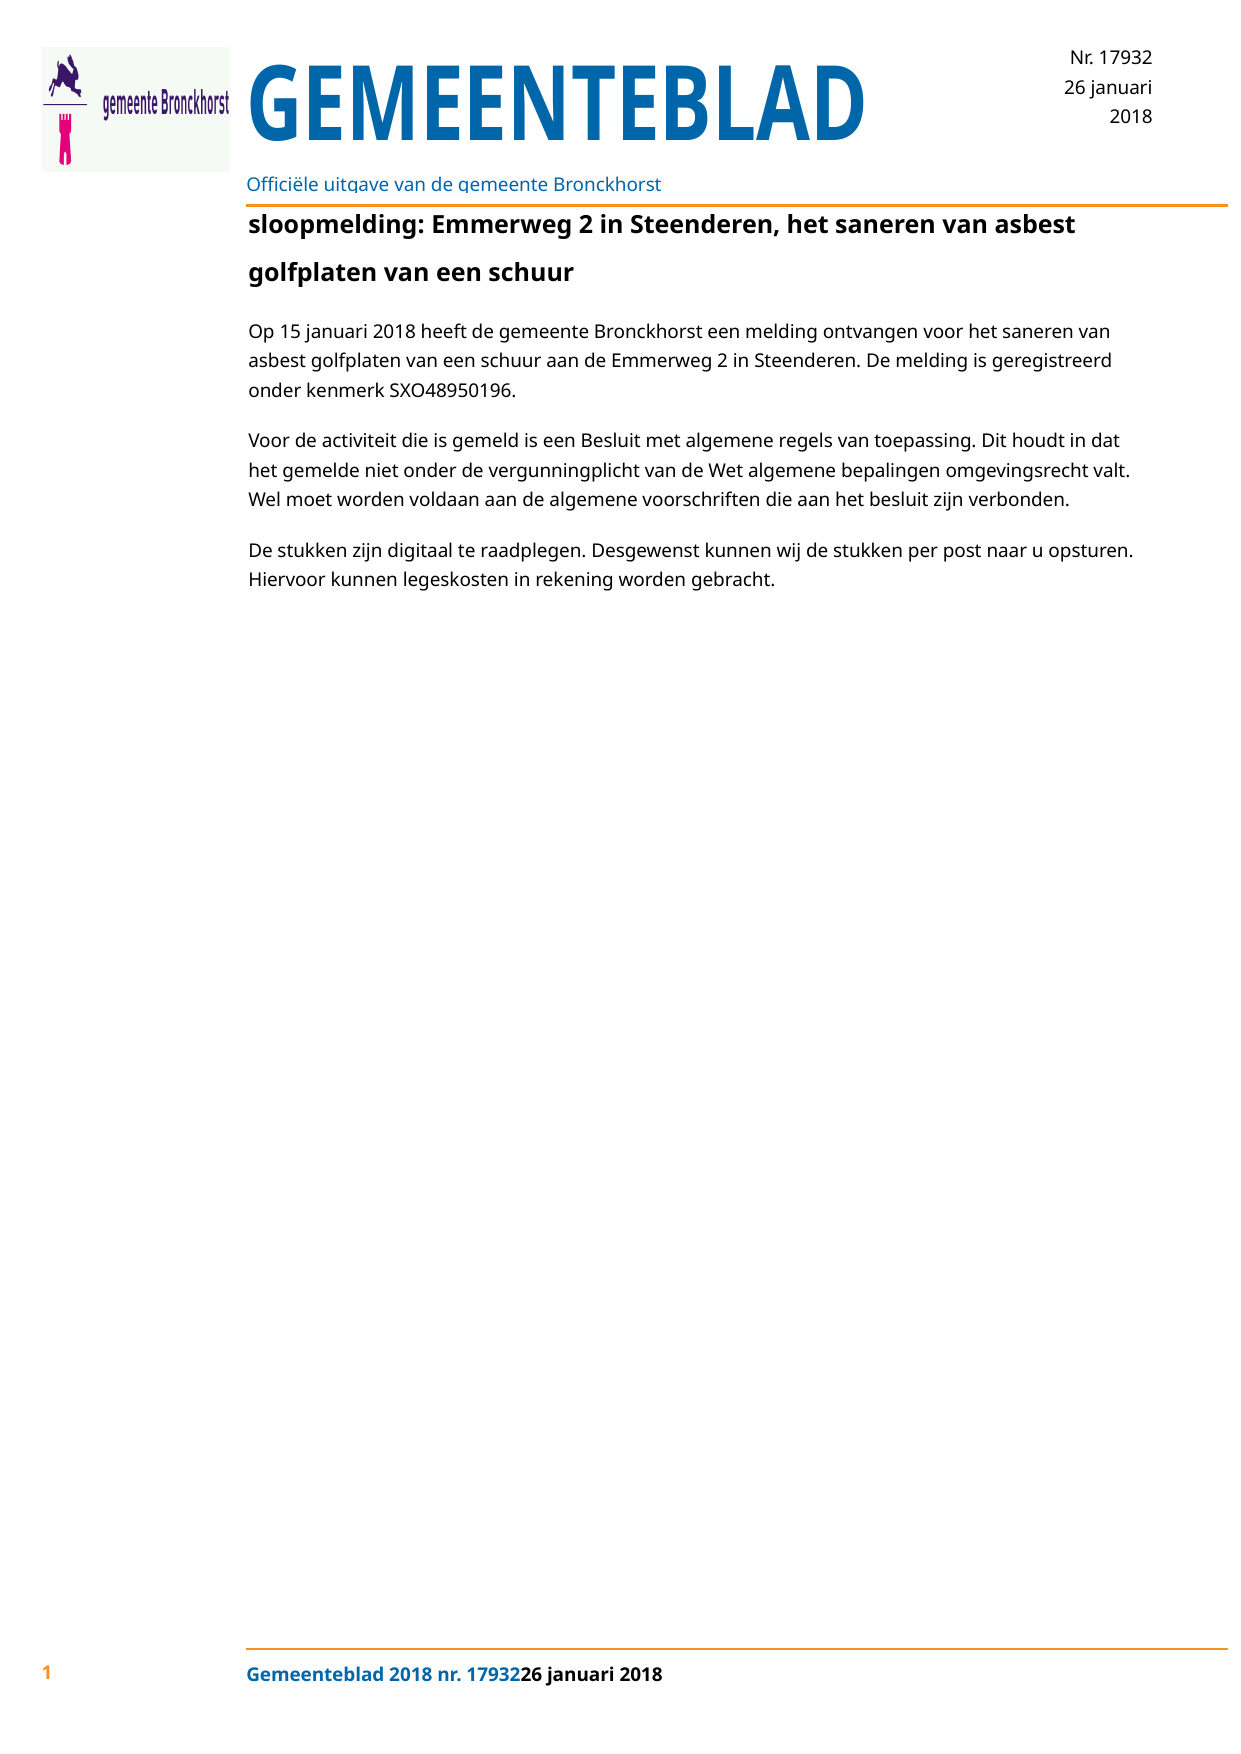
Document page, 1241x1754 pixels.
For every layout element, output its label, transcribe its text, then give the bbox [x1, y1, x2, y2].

text Op 15 januari 2018 heeft de gemeente Bronckhorst een melding ontvangen voor het saneren van asbest golfplaten van een schuur aan de Emmerweg 2 in Steenderen. De melding is geregistreerd onder kenmerk SXO48950196. [248, 318, 1152, 403]
text Voor de activiteit die is gemeld is een Besluit met algemene regels van toepassing. Dit houdt in dat het gemelde niet onder de vergunningplicht van de Wet algemene bepalingen omgevingsrecht valt. Wel moet worden voldaan aan de algemene voorschriften die aan het besluit zijn verbonden. [248, 427, 1152, 512]
text sloopmelding: Emmerweg 2 in Steenderen, het saneren van asbest golfplaten van een schuur [248, 207, 1152, 288]
picture [41, 47, 231, 172]
text De stukken zijn digitaal te raadplegen. Desgewenst kunnen wij de stukken per post naar u opsturen. Hiervoor kunnen legeskosten in rekening worden gebracht. [248, 537, 1152, 592]
